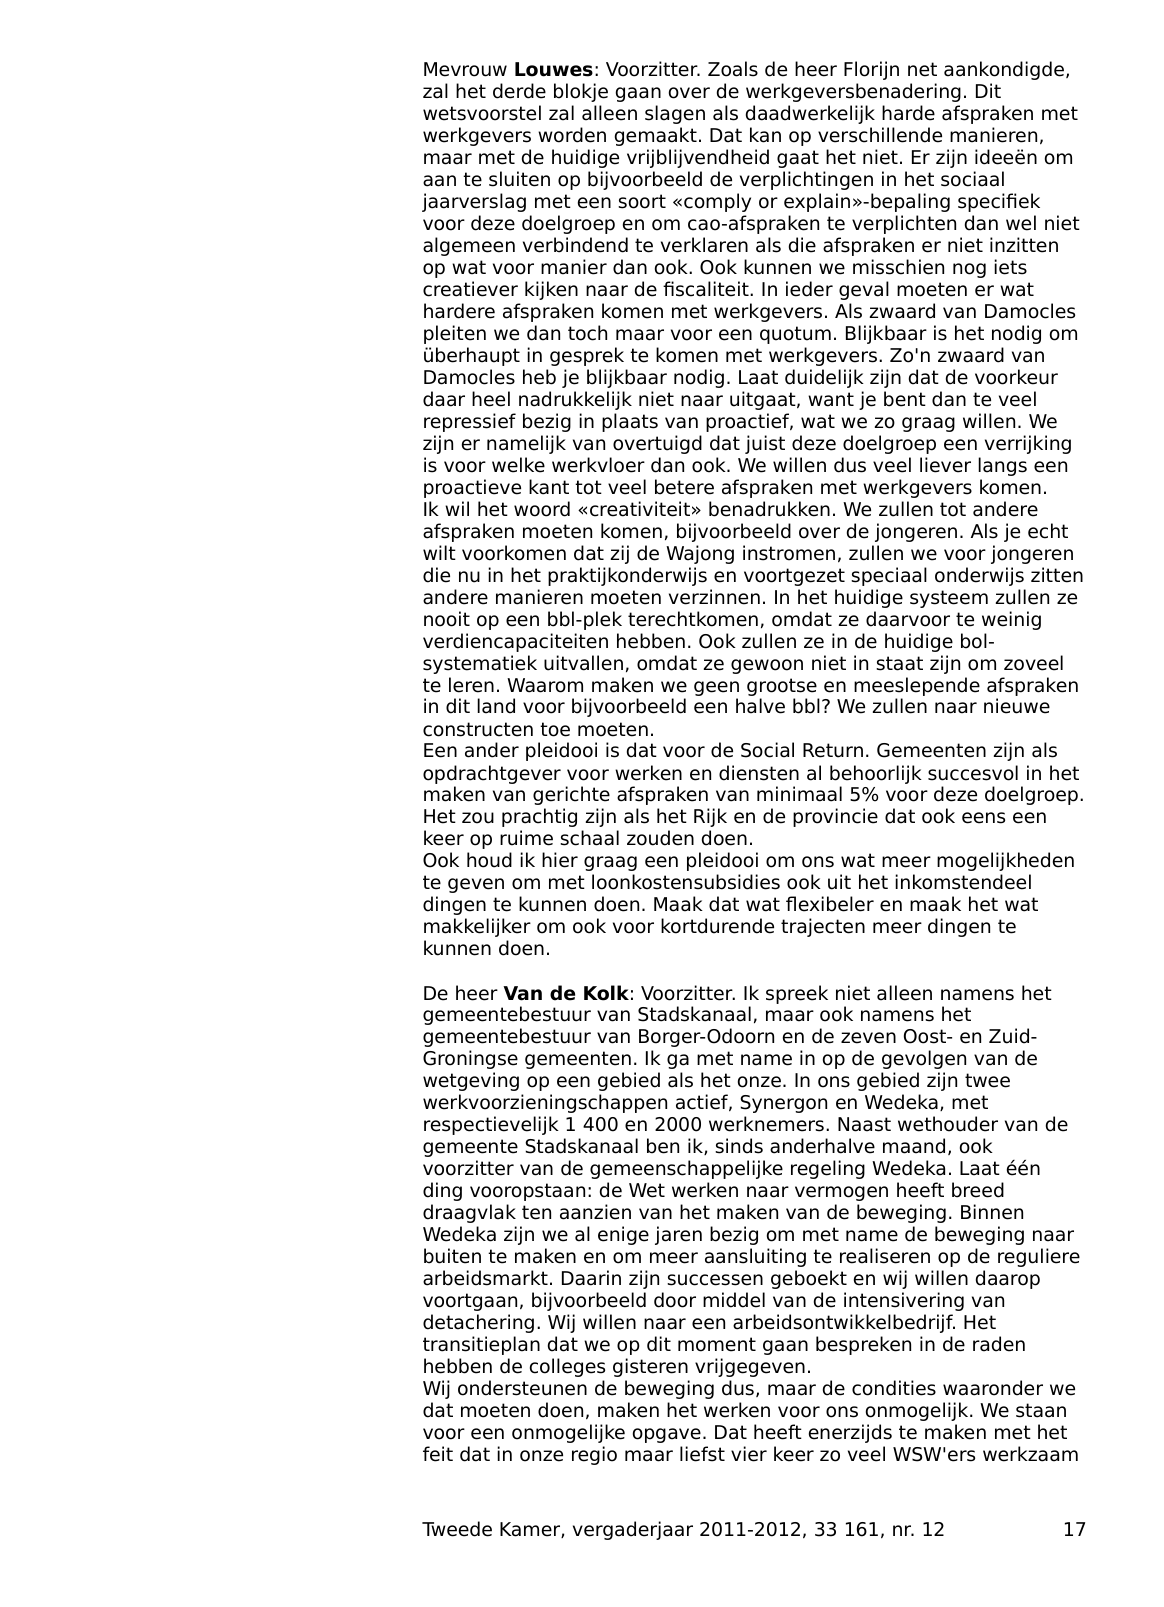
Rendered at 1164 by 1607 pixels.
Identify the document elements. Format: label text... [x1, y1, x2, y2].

text Ik wil het woord «creativiteit» benadrukken. We zullen tot andere afspraken moeten komen, bijvoorbeeld over de jongeren. Als je echt wilt voorkomen dat zij de Wajong instromen, zullen we voor jongeren die nu in het praktijkonderwijs en voortgezet speciaal onderwijs zitten andere manieren moeten verzinnen. In het huidige systeem zullen ze nooit op een bbl-plek terechtkomen, omdat ze daarvoor te weinig verdiencapaciteiten hebben. Ook zullen ze in de huidige bol-systematiek uitvallen, omdat ze gewoon niet in staat zijn om zoveel te leren. Waarom maken we geen grootse en meeslepende afspraken in dit land voor bijvoorbeeld een halve bbl? We zullen naar nieuwe constructen toe moeten. [422, 499, 1087, 740]
text Wij ondersteunen de beweging dus, maar de condities waaronder we dat moeten doen, maken het werken voor ons onmogelijk. We staan voor een onmogelijke opgave. Dat heeft enerzijds te maken met het feit dat in onze regio maar liefst vier keer zo veel WSW'ers werkzaam [422, 1378, 1087, 1466]
text De heer Van de Kolk: Voorzitter. Ik spreek niet alleen namens het gemeentebestuur van Stadskanaal, maar ook namens het gemeentebestuur van Borger-Odoorn en de zeven Oost- en Zuid-Groningse gemeenten. Ik ga met name in op de gevolgen van de wetgeving op een gebied als het onze. In ons gebied zijn twee werkvoorzieningschappen actief, Synergon en Wedeka, met respectievelijk 1 400 en 2000 werknemers. Naast wethouder van de gemeente Stadskanaal ben ik, sinds anderhalve maand, ook voorzitter van de gemeenschappelijke regeling Wedeka. Laat één ding vooropstaan: de Wet werken naar vermogen heeft breed draagvlak ten aanzien van het maken van de beweging. Binnen Wedeka zijn we al enige jaren bezig om met name de beweging naar buiten te maken en om meer aansluiting te realiseren op de reguliere arbeidsmarkt. Daarin zijn successen geboekt en wij willen daarop voortgaan, bijvoorbeeld door middel van de intensivering van detachering. Wij willen naar een arbeidsontwikkelbedrijf. Het transitieplan dat we op dit moment gaan bespreken in de raden hebben de colleges gisteren vrijgegeven. [422, 982, 1087, 1378]
text Mevrouw Louwes: Voorzitter. Zoals de heer Florijn net aankondigde, zal het derde blokje gaan over de werkgeversbenadering. Dit wetsvoorstel zal alleen slagen als daadwerkelijk harde afspraken met werkgevers worden gemaakt. Dat kan op verschillende manieren, maar met de huidige vrijblijvendheid gaat het niet. Er zijn ideeën om aan te sluiten op bijvoorbeeld de verplichtingen in het sociaal jaarverslag met een soort «comply or explain»-bepaling specifiek voor deze doelgroep en om cao-afspraken te verplichten dan wel niet algemeen verbindend te verklaren als die afspraken er niet inzitten op wat voor manier dan ook. Ook kunnen we misschien nog iets creatiever kijken naar de fiscaliteit. In ieder geval moeten er wat hardere afspraken komen met werkgevers. Als zwaard van Damocles pleiten we dan toch maar voor een quotum. Blijkbaar is het nodig om überhaupt in gesprek te komen met werkgevers. Zo'n zwaard van Damocles heb je blijkbaar nodig. Laat duidelijk zijn dat de voorkeur daar heel nadrukkelijk niet naar uitgaat, want je bent dan te veel repressief bezig in plaats van proactief, wat we zo graag willen. We zijn er namelijk van overtuigd dat juist deze doelgroep een verrijking is voor welke werkvloer dan ook. We willen dus veel liever langs een proactieve kant tot veel betere afspraken met werkgevers komen. [422, 59, 1087, 499]
text Ook houd ik hier graag een pleidooi om ons wat meer mogelijkheden te geven om met loonkostensubsidies ook uit het inkomstendeel dingen te kunnen doen. Maak dat wat flexibeler en maak het wat makkelijker om ook voor kortdurende trajecten meer dingen te kunnen doen. [422, 850, 1087, 960]
text Een ander pleidooi is dat voor de Social Return. Gemeenten zijn als opdrachtgever voor werken en diensten al behoorlijk succesvol in het maken van gerichte afspraken van minimaal 5% voor deze doelgroep. Het zou prachtig zijn als het Rijk en de provincie dat ook eens een keer op ruime schaal zouden doen. [422, 740, 1087, 850]
